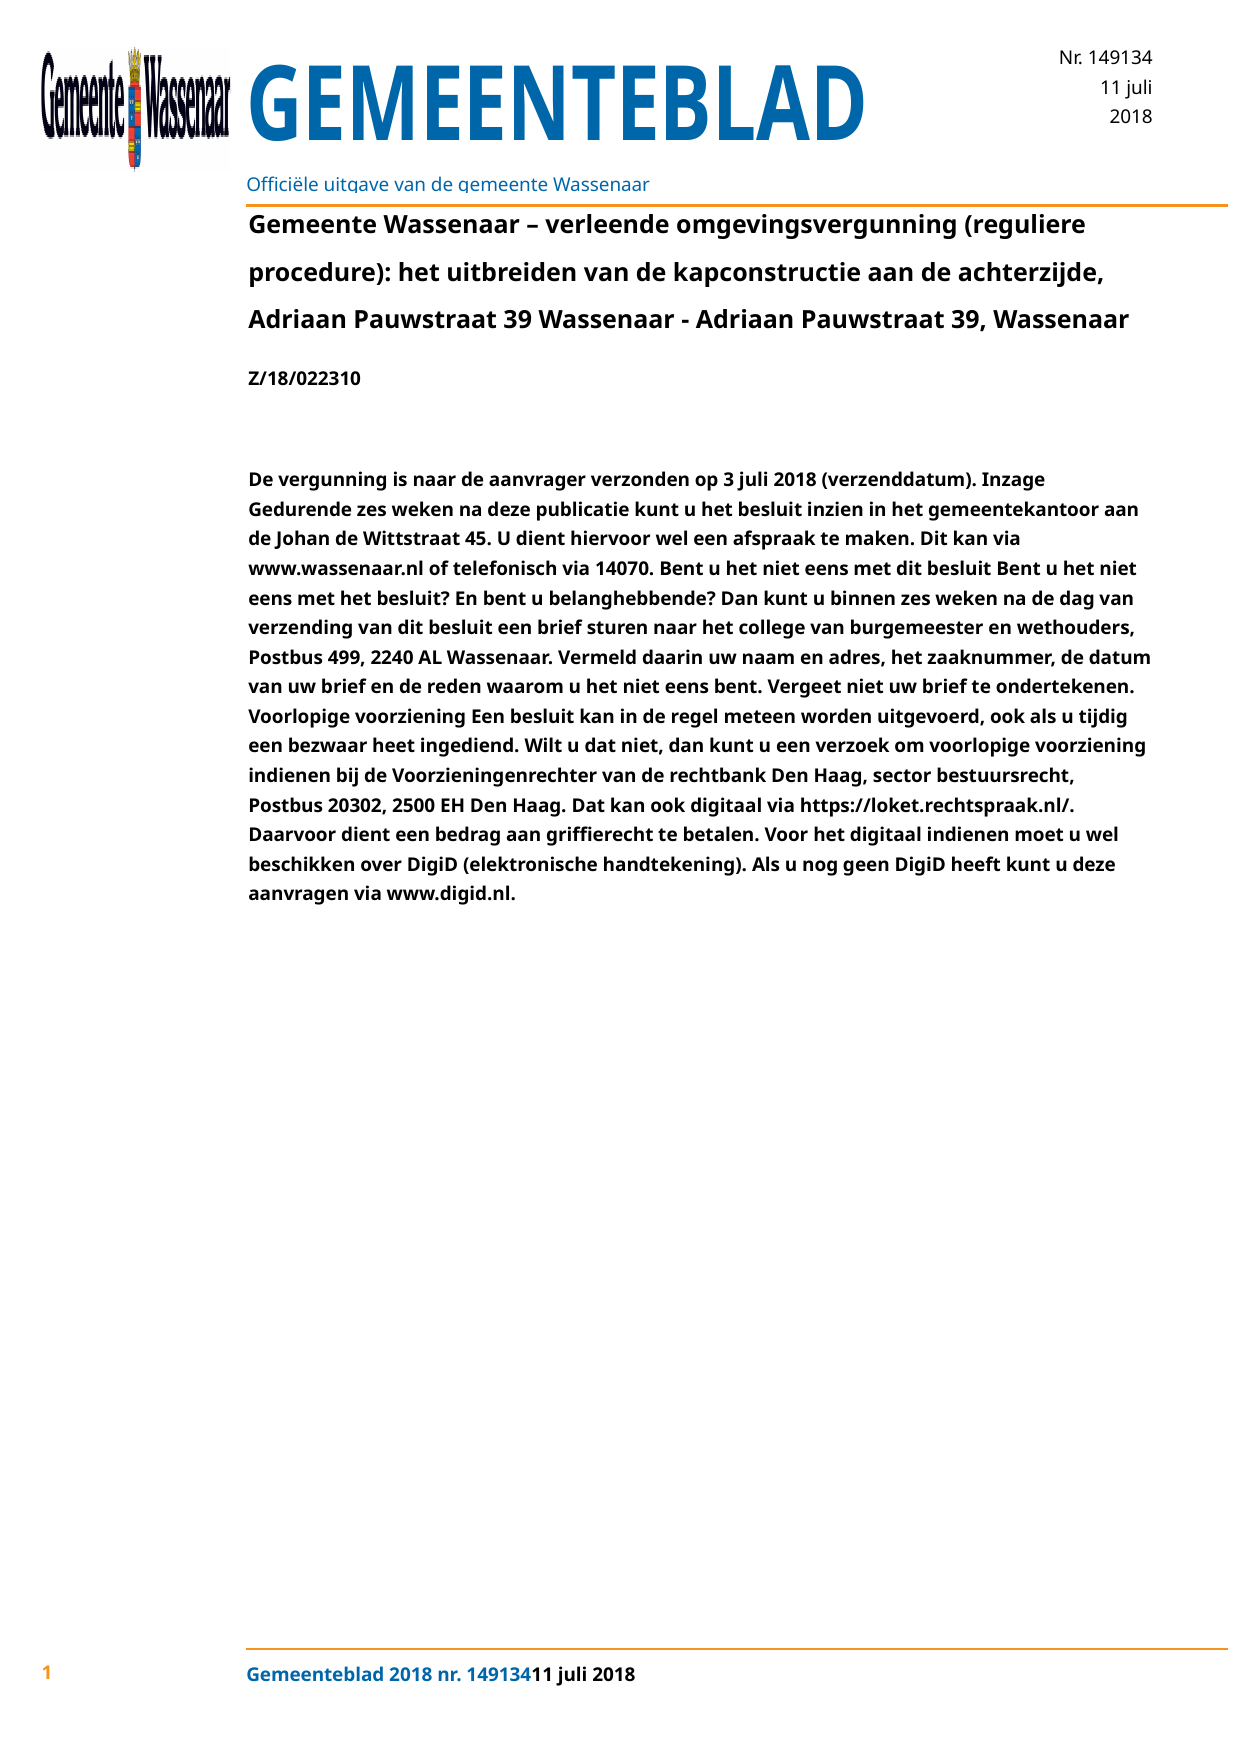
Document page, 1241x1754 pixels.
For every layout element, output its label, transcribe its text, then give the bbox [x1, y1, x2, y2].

text De vergunning is naar de aanvrager verzonden op 3 juli 2018 (verzenddatum). Inzage Gedurende zes weken na deze publicatie kunt u het besluit inzien in het gemeentekantoor aan de Johan de Wittstraat 45. U dient hiervoor wel een afspraak te maken. Dit kan via www.wassenaar.nl of telefonisch via 14070. Bent u het niet eens met dit besluit Bent u het niet eens met het besluit? En bent u belanghebbende? Dan kunt u binnen zes weken na de dag van verzending van dit besluit een brief sturen naar het college van burgemeester en wethouders, Postbus 499, 2240 AL Wassenaar. Vermeld daarin uw naam en adres, het zaaknummer, de datum van uw brief en de reden waarom u het niet eens bent. Vergeet niet uw brief te ondertekenen. Voorlopige voorziening Een besluit kan in de regel meteen worden uitgevoerd, ook als u tijdig een bezwaar heet ingediend. Wilt u dat niet, dan kunt u een verzoek om voorlopige voorziening indienen bij de Voorzieningenrechter van de rechtbank Den Haag, sector bestuursrecht, Postbus 20302, 2500 EH Den Haag. Dat kan ook digitaal via https://loket.rechtspraak.nl/. Daarvoor dient een bedrag aan griffierecht te betalen. Voor het digitaal indienen moet u wel beschikken over DigiD (elektronische handtekening). Als u nog geen DigiD heeft kunt u deze aanvragen via www.digid.nl. [248, 466, 1152, 906]
text Gemeente Wassenaar – verleende omgevingsvergunning (reguliere procedure): het uitbreiden van de kapconstructie aan de achterzijde, Adriaan Pauwstraat 39 Wassenaar - Adriaan Pauwstraat 39, Wassenaar [248, 207, 1152, 336]
text Z/18/022310 [248, 366, 1152, 391]
picture [41, 47, 231, 172]
